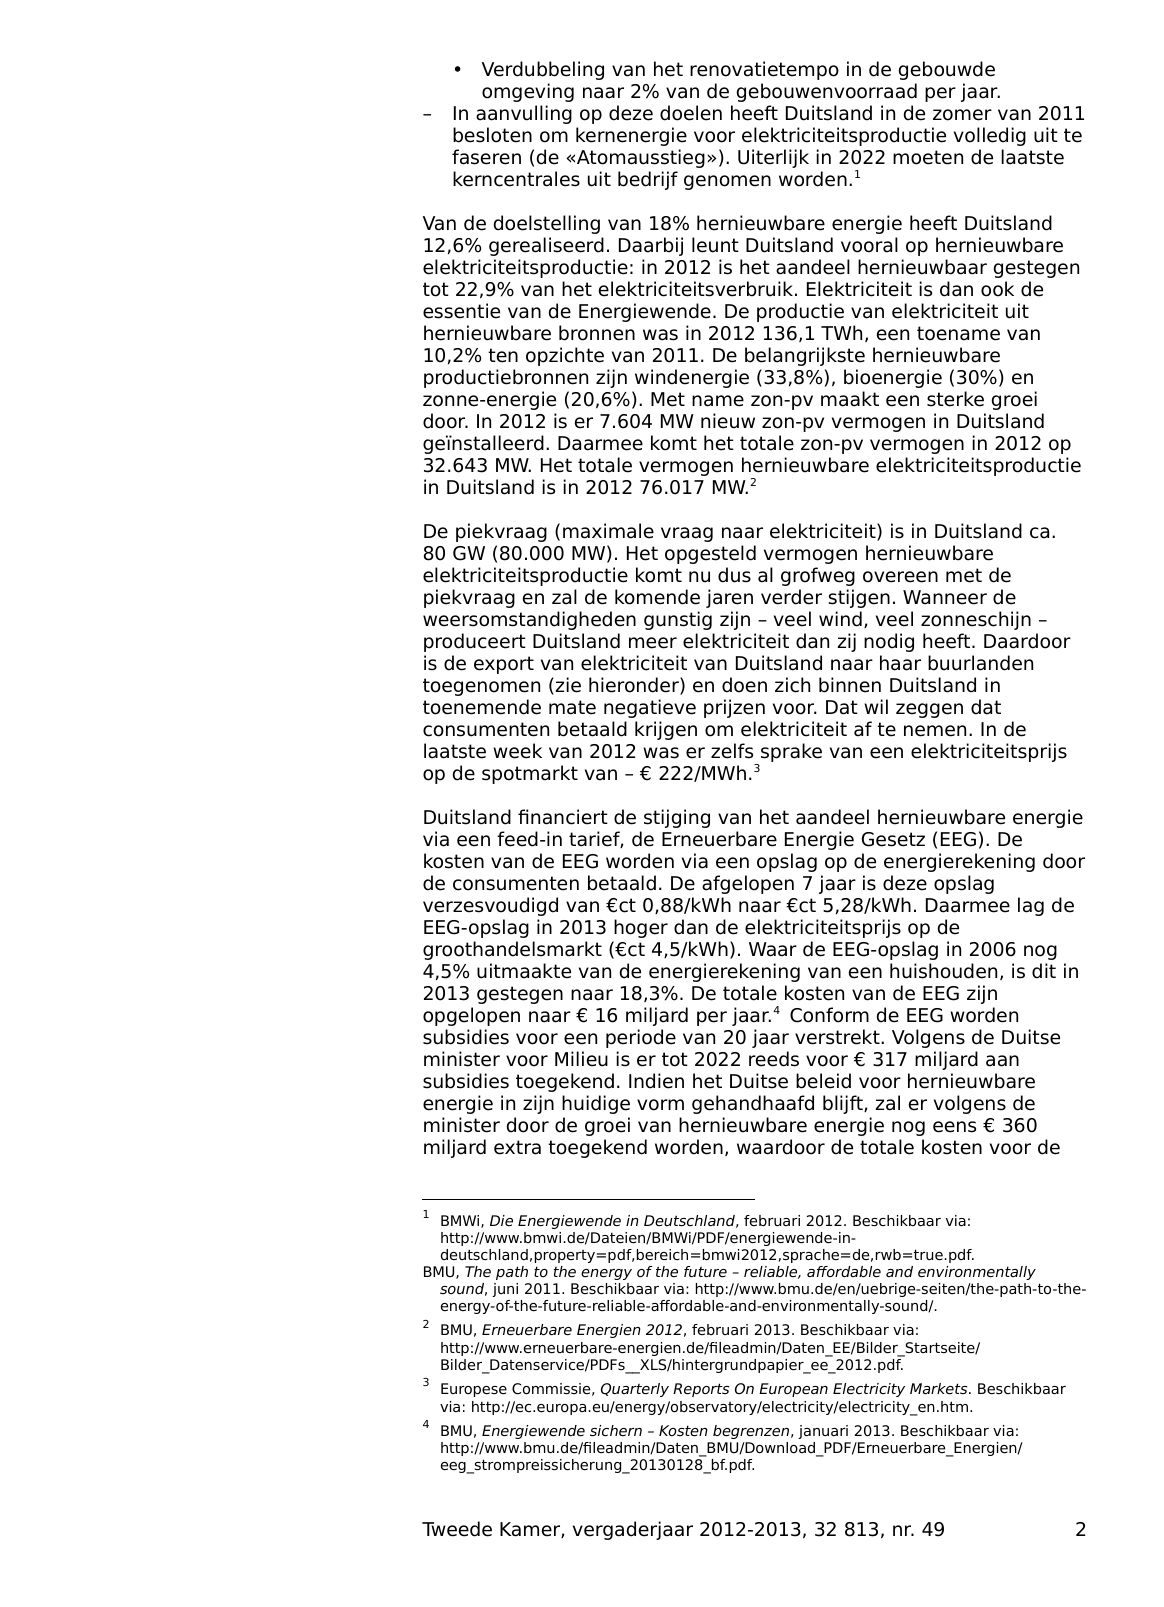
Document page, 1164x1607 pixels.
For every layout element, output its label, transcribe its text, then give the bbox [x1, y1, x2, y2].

text BMU, Energiewende sichern – Kosten begrenzen, januari 2013. Beschikbaar via: http://www.bmu.de/fileadmin/Daten_BMU/Download_PDF/Erneuerbare_Energien/eeg_strompreissicherung_20130128_bf.pdf. [422, 1418, 1087, 1474]
text Europese Commissie, Quarterly Reports On European Electricity Markets. Beschikbaar via: http://ec.europa.eu/energy/observatory/electricity/electricity_en.htm. [422, 1377, 1087, 1416]
text BMU, Erneuerbare Energien 2012, februari 2013. Beschikbaar via: http://www.erneuerbare-energien.de/fileadmin/Daten_EE/Bilder_Startseite/Bilder_Datenservice/PDFs__XLS/hintergrundpapier_ee_2012.pdf. [422, 1318, 1087, 1374]
text • Verdubbeling van het renovatietempo in de gebouwde omgeving naar 2% van de gebouwenvoorraad per jaar. [452, 59, 1087, 103]
text BMU, The path to the energy of the future – reliable, affordable and environmentally sound, juni 2011. Beschikbaar via: http://www.bmu.de/en/uebrige-seiten/the-path-to-the-energy-of-the-future-reliable-affordable-and-environmentally-sound/. [422, 1264, 1087, 1315]
text – In aanvulling op deze doelen heeft Duitsland in de zomer van 2011 besloten om kernenergie voor elektriciteitsproductie volledig uit te faseren (de «Atomausstieg»). Uiterlijk in 2022 moeten de laatste kerncentrales uit bedrijf genomen worden. [422, 103, 1087, 191]
text Duitsland financiert de stijging van het aandeel hernieuwbare energie via een feed-in tarief, de Erneuerbare Energie Gesetz (EEG). De kosten van de EEG worden via een opslag op de energierekening door de consumenten betaald. De afgelopen 7 jaar is deze opslag verzesvoudigd van €ct 0,88/kWh naar €ct 5,28/kWh. Daarmee lag de EEG-opslag in 2013 hoger dan de elektriciteitsprijs op de groothandelsmarkt (€ct 4,5/kWh). Waar de EEG-opslag in 2006 nog 4,5% uitmaakte van de energierekening van een huishouden, is dit in 2013 gestegen naar 18,3%. De totale kosten van de EEG zijn opgelopen naar € 16 miljard per jaar. Conform de EEG worden subsidies voor een periode van 20 jaar verstrekt. Volgens de Duitse minister voor Milieu is er tot 2022 reeds voor € 317 miljard aan subsidies toegekend. Indien het Duitse beleid voor hernieuwbare energie in zijn huidige vorm gehandhaafd blijft, zal er volgens de minister door de groei van hernieuwbare energie nog eens € 360 miljard extra toegekend worden, waardoor de totale kosten voor de [422, 807, 1087, 1159]
text De piekvraag (maximale vraag naar elektriciteit) is in Duitsland ca. 80 GW (80.000 MW). Het opgesteld vermogen hernieuwbare elektriciteitsproductie komt nu dus al grofweg overeen met de piekvraag en zal de komende jaren verder stijgen. Wanneer de weersomstandigheden gunstig zijn – veel wind, veel zonneschijn – produceert Duitsland meer elektriciteit dan zij nodig heeft. Daardoor is de export van elektriciteit van Duitsland naar haar buurlanden toegenomen (zie hieronder) en doen zich binnen Duitsland in toenemende mate negatieve prijzen voor. Dat wil zeggen dat consumenten betaald krijgen om elektriciteit af te nemen. In de laatste week van 2012 was er zelfs sprake van een elektriciteitsprijs op de spotmarkt van – € 222/MWh. [422, 521, 1087, 785]
text BMWi, Die Energiewende in Deutschland, februari 2012. Beschikbaar via: http://www.bmwi.de/Dateien/BMWi/PDF/energiewende-in-deutschland,property=pdf,bereich=bmwi2012,sprache=de,rwb=true.pdf. [422, 1208, 1087, 1264]
text Van de doelstelling van 18% hernieuwbare energie heeft Duitsland 12,6% gerealiseerd. Daarbij leunt Duitsland vooral op hernieuwbare elektriciteitsproductie: in 2012 is het aandeel hernieuwbaar gestegen tot 22,9% van het elektriciteitsverbruik. Elektriciteit is dan ook de essentie van de Energiewende. De productie van elektriciteit uit hernieuwbare bronnen was in 2012 136,1 TWh, een toename van 10,2% ten opzichte van 2011. De belangrijkste hernieuwbare productiebronnen zijn windenergie (33,8%), bioenergie (30%) en zonne-energie (20,6%). Met name zon-pv maakt een sterke groei door. In 2012 is er 7.604 MW nieuw zon-pv vermogen in Duitsland geïnstalleerd. Daarmee komt het totale zon-pv vermogen in 2012 op 32.643 MW. Het totale vermogen hernieuwbare elektriciteitsproductie in Duitsland is in 2012 76.017 MW. [422, 213, 1087, 499]
